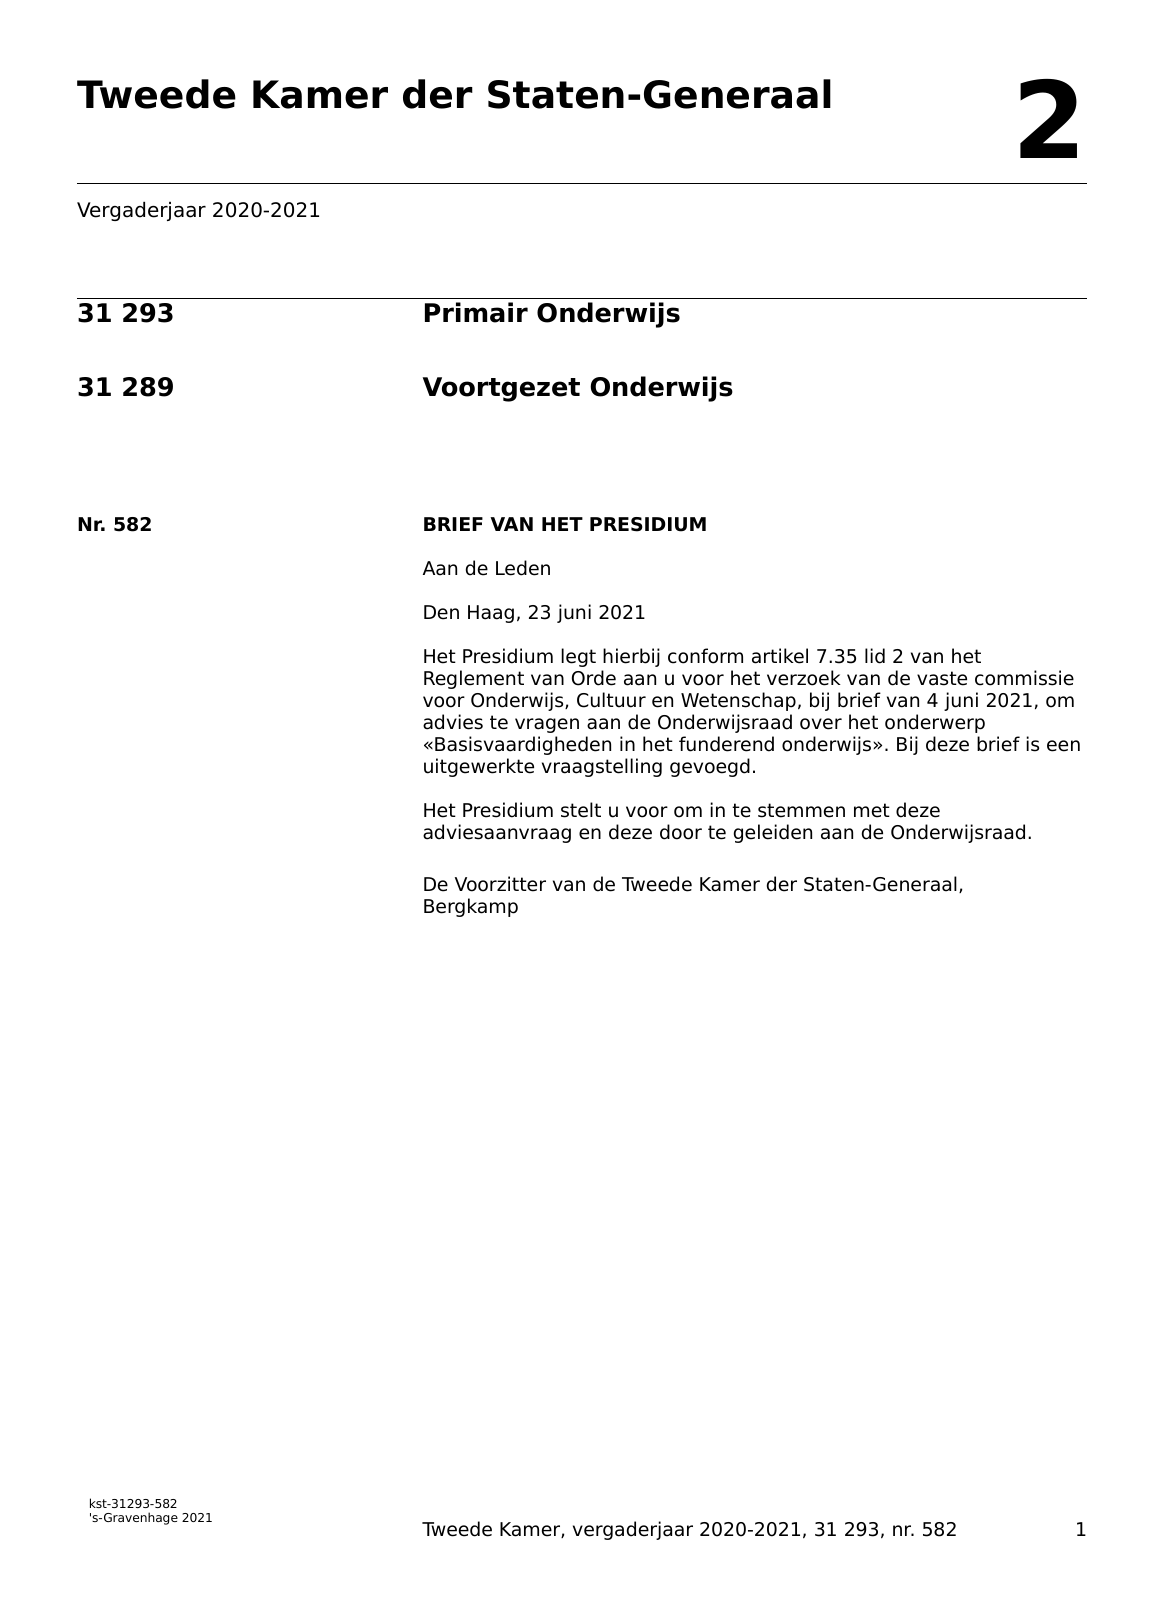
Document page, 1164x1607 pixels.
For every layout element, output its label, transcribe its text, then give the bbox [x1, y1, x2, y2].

text Het Presidium stelt u voor om in te stemmen met deze adviesaanvraag en deze door te geleiden aan de Onderwijsraad. [422, 800, 1087, 844]
text Het Presidium legt hierbij conform artikel 7.35 lid 2 van het Reglement van Orde aan u voor het verzoek van de vaste commissie voor Onderwijs, Cultuur en Wetenschap, bij brief van 4 juni 2021, om advies te vragen aan de Onderwijsraad over het onderwerp «Basisvaardigheden in het funderend onderwijs». Bij deze brief is een uitgewerkte vraagstelling gevoegd. [422, 646, 1087, 778]
text 's-Gravenhage 2021 [88, 1511, 323, 1525]
subtitle 31 289 Voortgezet Onderwijs [77, 373, 1087, 403]
table_header 2 [886, 59, 1087, 183]
text Den Haag, 23 juni 2021 [422, 602, 1087, 624]
text De Voorzitter van de Tweede Kamer der Staten-Generaal, Bergkamp [422, 874, 1087, 918]
table_cell Vergaderjaar 2020-2021 [77, 184, 1087, 298]
subtitle 31 293 Primair Onderwijs [77, 299, 1087, 329]
subtitle Nr. 582 BRIEF VAN HET PRESIDIUM [77, 514, 1087, 536]
text kst-31293-582 [88, 1497, 323, 1511]
text Aan de Leden [422, 558, 1087, 580]
table_header Tweede Kamer der Staten-Generaal [77, 59, 886, 183]
